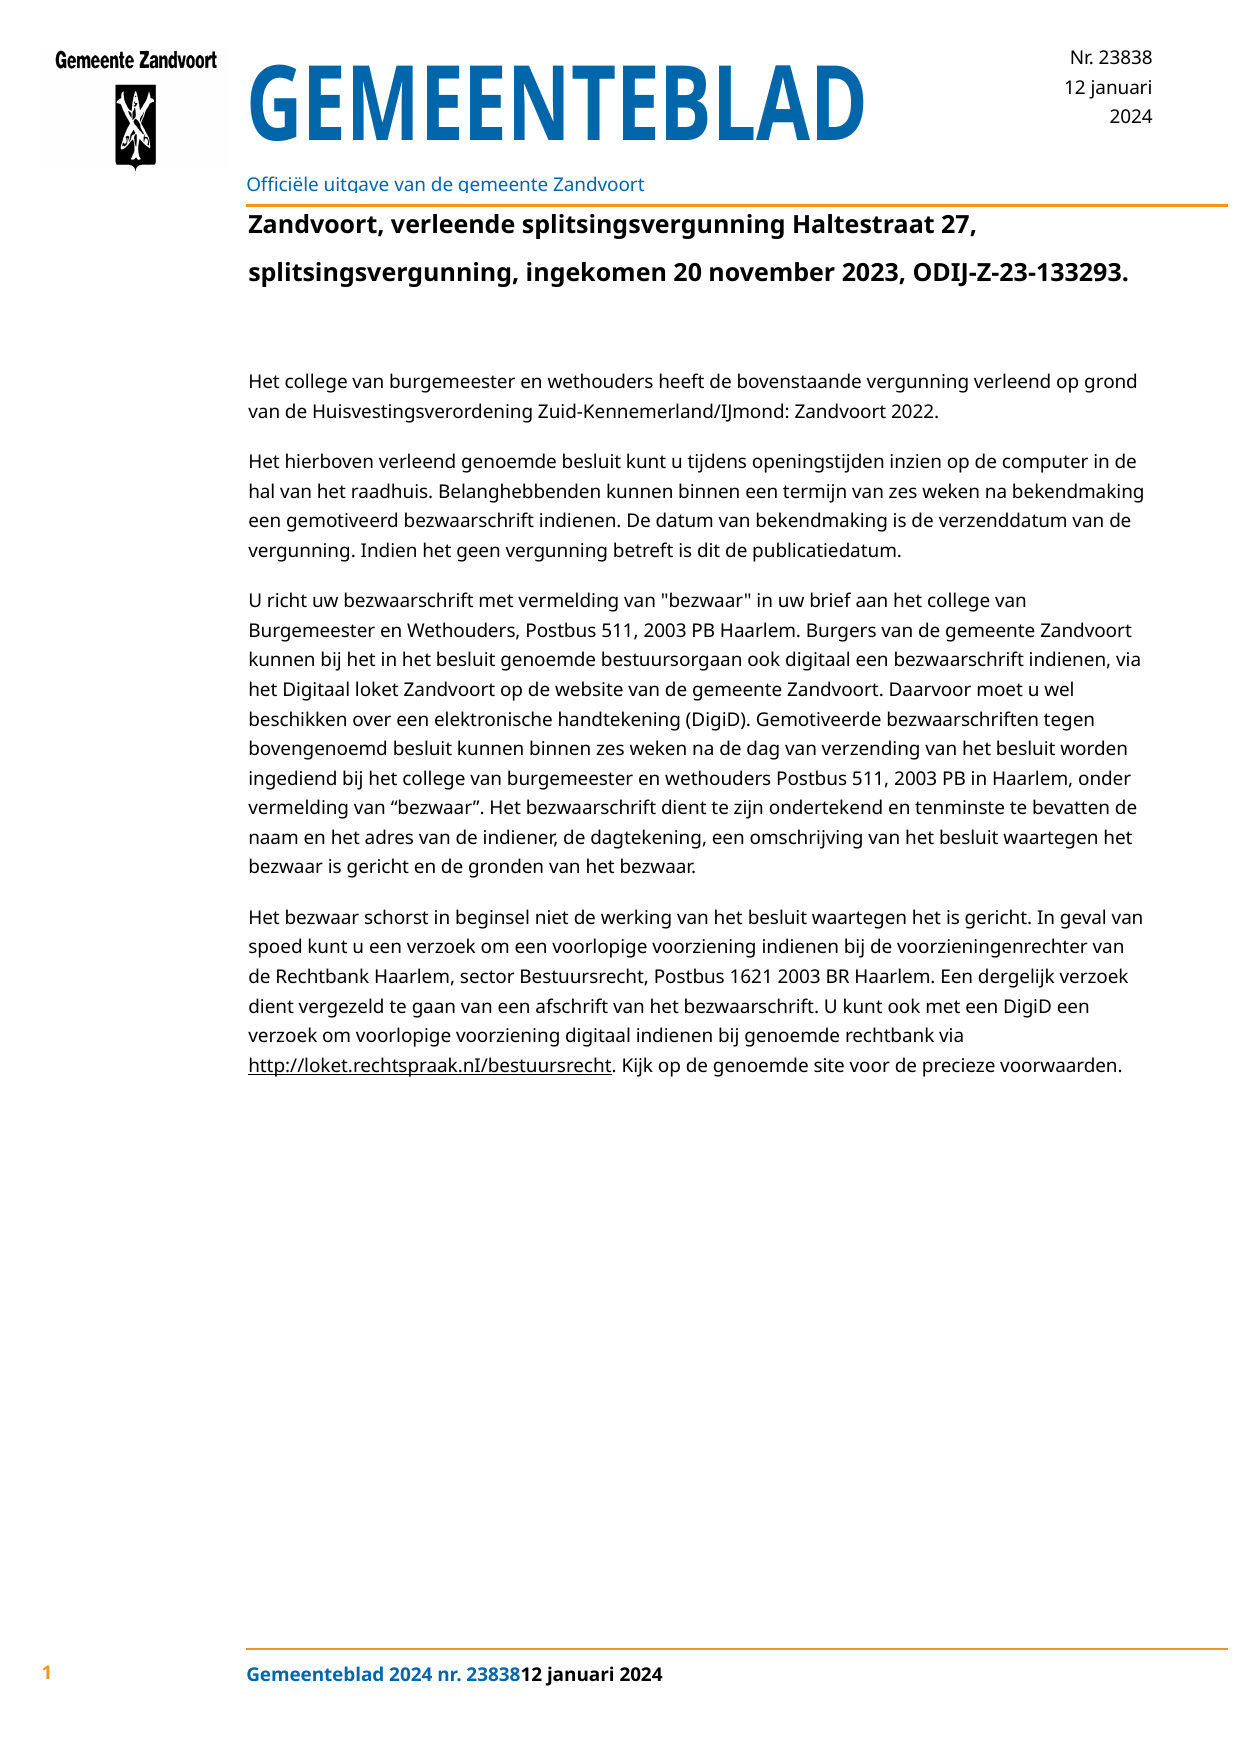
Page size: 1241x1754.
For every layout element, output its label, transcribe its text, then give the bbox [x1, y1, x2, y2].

text Het hierboven verleend genoemde besluit kunt u tijdens openingstijden inzien op de computer in de hal van het raadhuis. Belanghebbenden kunnen binnen een termijn van zes weken na bekendmaking een gemotiveerd bezwaarschrift indienen. De datum van bekendmaking is de verzenddatum van de vergunning. Indien het geen vergunning betreft is dit de publicatiedatum. [248, 448, 1152, 563]
text Het bezwaar schorst in beginsel niet de werking van het besluit waartegen het is gericht. In geval van spoed kunt u een verzoek om een voorlopige voorziening indienen bij de voorzieningenrechter van de Rechtbank Haarlem, sector Bestuursrecht, Postbus 1621 2003 BR Haarlem. Een dergelijk verzoek dient vergezeld te gaan van een afschrift van het bezwaarschrift. U kunt ook met een DigiD een verzoek om voorlopige voorziening digitaal indienen bij genoemde rechtbank via http://loket.rechtspraak.nI/bestuursrecht. Kijk op de genoemde site voor de precieze voorwaarden. [248, 904, 1152, 1078]
text Het college van burgemeester en wethouders heeft de bovenstaande vergunning verleend op grond van de Huisvestingsverordening Zuid-Kennemerland/IJmond: Zandvoort 2022. [248, 368, 1152, 424]
text Zandvoort, verleende splitsingsvergunning Haltestraat 27, splitsingsvergunning, ingekomen 20 november 2023, ODIJ-Z-23-133293. [248, 207, 1152, 288]
picture [41, 47, 231, 172]
text U richt uw bezwaarschrift met vermelding van "bezwaar" in uw brief aan het college van Burgemeester en Wethouders, Postbus 511, 2003 PB Haarlem. Burgers van de gemeente Zandvoort kunnen bij het in het besluit genoemde bestuursorgaan ook digitaal een bezwaarschrift indienen, via het Digitaal loket Zandvoort op de website van de gemeente Zandvoort. Daarvoor moet u wel beschikken over een elektronische handtekening (DigiD). Gemotiveerde bezwaarschriften tegen bovengenoemd besluit kunnen binnen zes weken na de dag van verzending van het besluit worden ingediend bij het college van burgemeester en wethouders Postbus 511, 2003 PB in Haarlem, onder vermelding van “bezwaar”. Het bezwaarschrift dient te zijn ondertekend en tenminste te bevatten de naam en het adres van de indiener, de dagtekening, een omschrijving van het besluit waartegen het bezwaar is gericht en de gronden van het bezwaar. [248, 587, 1152, 879]
